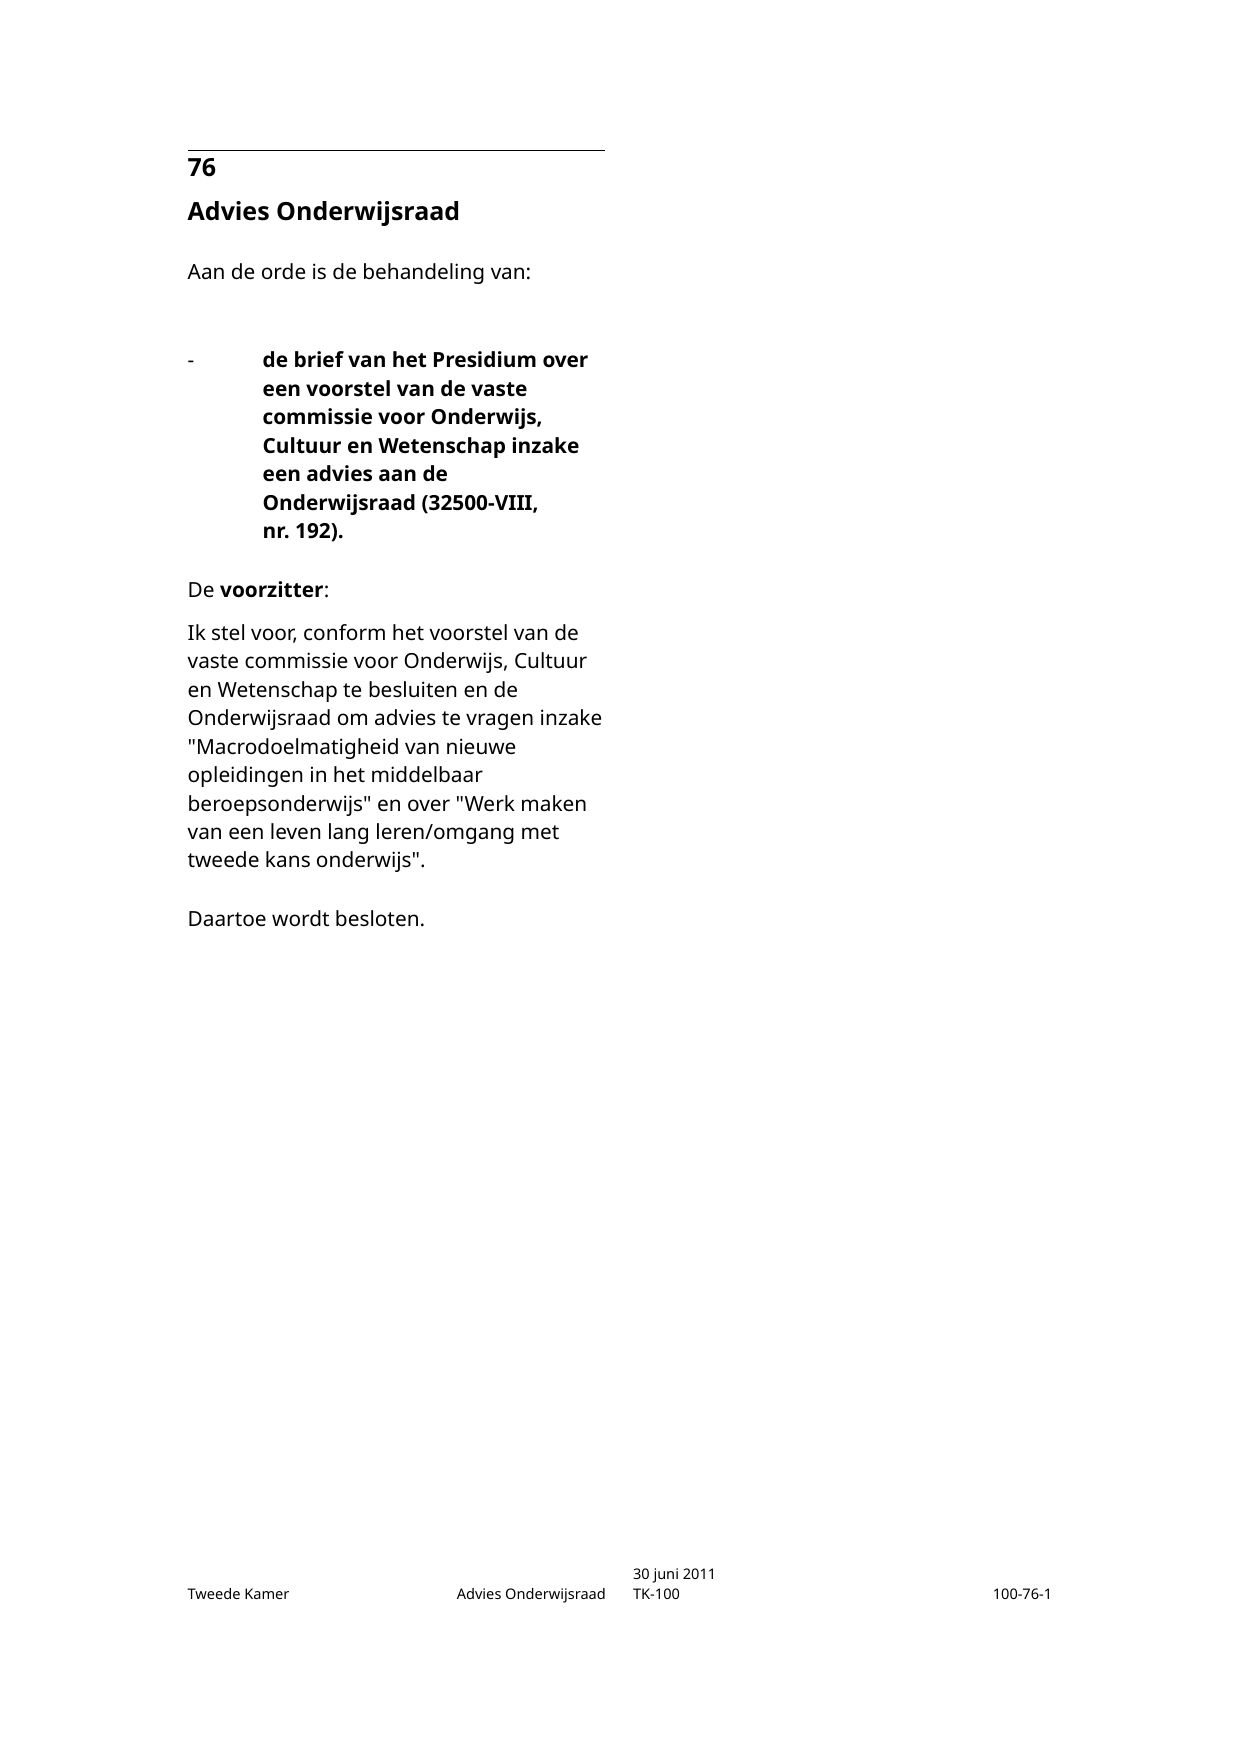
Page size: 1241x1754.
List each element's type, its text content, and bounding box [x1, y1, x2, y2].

text Daartoe wordt besloten. [187, 904, 605, 932]
text De voorzitter: [187, 575, 605, 603]
text Ik stel voor, conform het voorstel van de vaste commissie voor Onderwijs, Cultuur en Wetenschap te besluiten en de Onderwijsraad om advies te vragen inzake "Macrodoelmatigheid van nieuwe opleidingen in het middelbaar beroepsonderwijs" en over "Werk maken van een leven lang leren/omgang met tweede kans onderwijs". [187, 618, 605, 874]
text 76 [187, 151, 605, 184]
text Aan de orde is de behandeling van: [187, 257, 605, 286]
list de brief van het Presidium over een voorstel van de vaste commissie voor Onderwijs, Cultuur en Wetenschap inzake een advies aan de Onderwijsraad (32500-VIII, nr. 192). [187, 346, 605, 545]
text Advies Onderwijsraad [187, 193, 605, 227]
